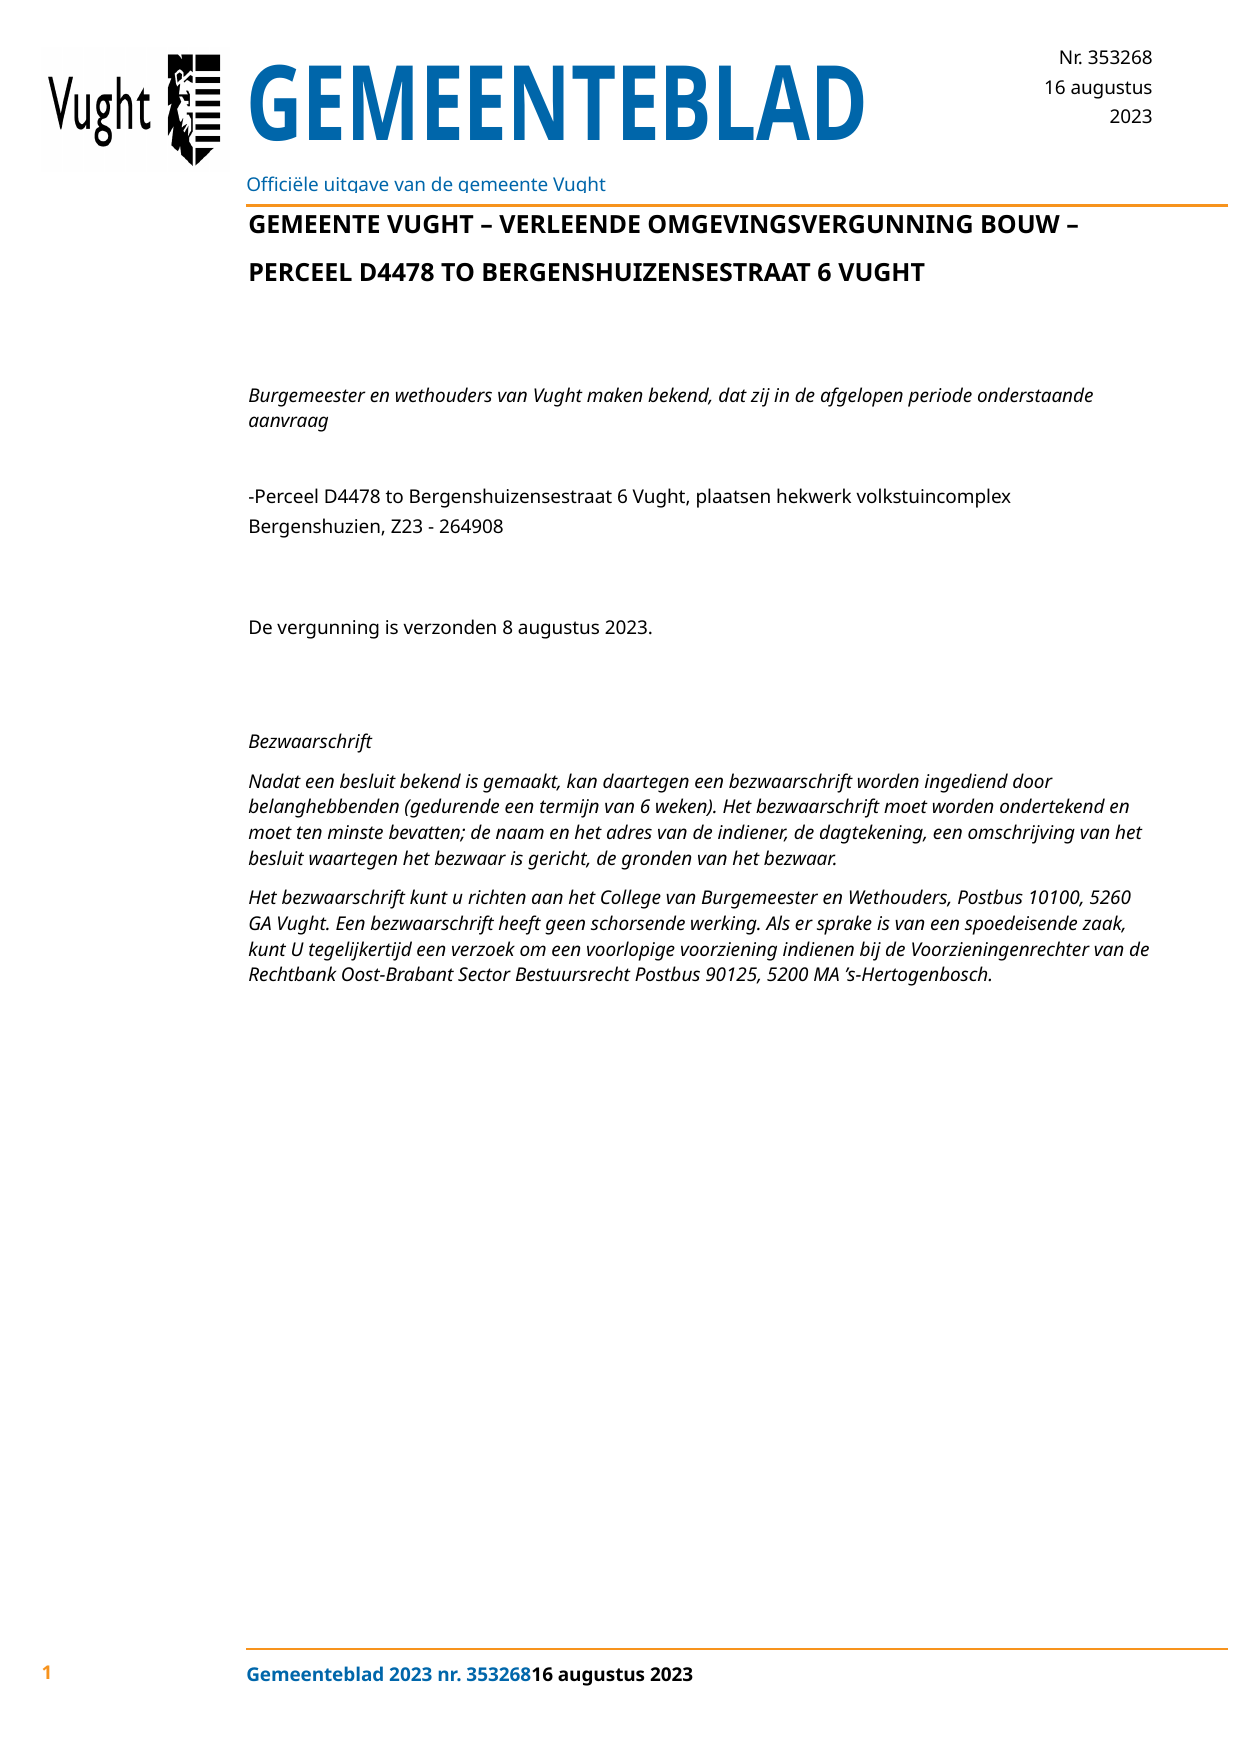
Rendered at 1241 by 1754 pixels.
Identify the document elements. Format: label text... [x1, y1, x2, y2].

text De vergunning is verzonden 8 augustus 2023. [248, 614, 1152, 640]
text Het bezwaarschrift kunt u richten aan het College van Burgemeester en Wethouders, Postbus 10100, 5260 GA Vught. Een bezwaarschrift heeft geen schorsende werking. Als er sprake is van een spoedeisende zaak, kunt U tegelijkertijd een verzoek om een voorlopige voorziening indienen bij de Voorzieningenrechter van de Rechtbank Oost-Brabant Sector Bestuursrecht Postbus 90125, 5200 MA ’s-Hertogenbosch. [248, 884, 1152, 987]
text GEMEENTE VUGHT – VERLEENDE OMGEVINGSVERGUNNING BOUW –PERCEEL D4478 TO BERGENSHUIZENSESTRAAT 6 VUGHT [248, 207, 1152, 288]
text Bezwaarschrift [248, 728, 1152, 754]
text Nadat een besluit bekend is gemaakt, kan daartegen een bezwaarschrift worden ingediend door belanghebbenden (gedurende een termijn van 6 weken). Het bezwaarschrift moet worden ondertekend en moet ten minste bevatten; de naam en het adres van de indiener, de dagtekening, een omschrijving van het besluit waartegen het bezwaar is gericht, de gronden van het bezwaar. [248, 768, 1152, 871]
text Burgemeester en wethouders van Vught maken bekend, dat zij in de afgelopen periode onderstaande aanvraag [248, 382, 1152, 433]
text -Perceel D4478 to Bergenshuizensestraat 6 Vught, plaatsen hekwerk volkstuincomplex Bergenshuzien, Z23 - 264908 [248, 484, 1152, 539]
picture [41, 47, 231, 172]
